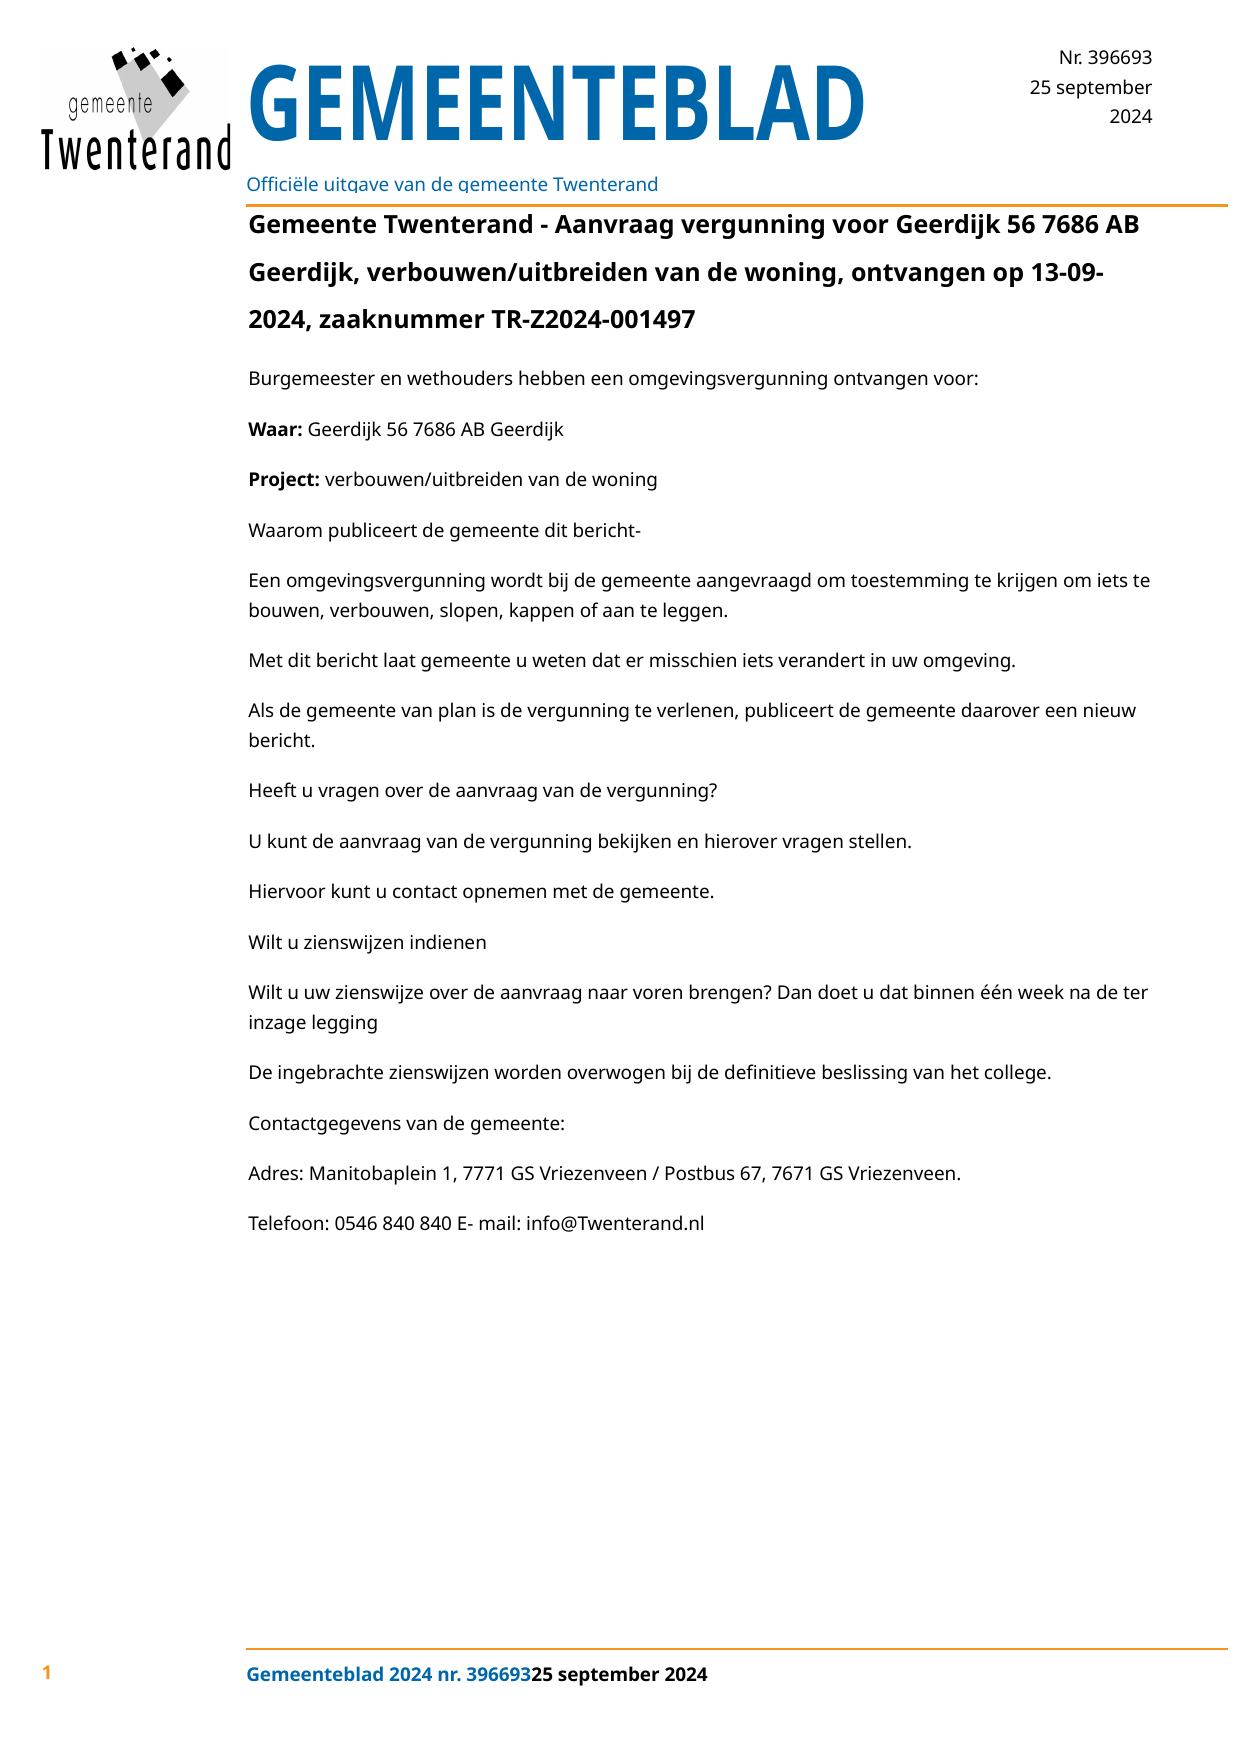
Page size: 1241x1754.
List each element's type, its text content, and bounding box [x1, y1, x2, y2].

text Een omgevingsvergunning wordt bij de gemeente aangevraagd om toestemming te krijgen om iets te bouwen, verbouwen, slopen, kappen of aan te leggen. [248, 567, 1152, 622]
text Met dit bericht laat gemeente u weten dat er misschien iets verandert in uw omgeving. [248, 647, 1152, 673]
text Adres: Manitobaplein 1, 7771 GS Vriezenveen / Postbus 67, 7671 GS Vriezenveen. [248, 1160, 1152, 1186]
text Burgemeester en wethouders hebben een omgevingsvergunning ontvangen voor: [248, 366, 1152, 391]
text Contactgegevens van de gemeente: [248, 1110, 1152, 1135]
picture [41, 47, 231, 172]
text Als de gemeente van plan is de vergunning te verlenen, publiceert de gemeente daarover een nieuw bericht. [248, 698, 1152, 753]
text U kunt de aanvraag van de vergunning bekijken en hierover vragen stellen. [248, 828, 1152, 854]
text Gemeente Twenterand - Aanvraag vergunning voor Geerdijk 56 7686 AB Geerdijk, verbouwen/uitbreiden van de woning, ontvangen op 13-09-2024, zaaknummer TR-Z2024-001497 [248, 207, 1152, 336]
text Waar: Geerdijk 56 7686 AB Geerdijk [248, 416, 1152, 442]
text Hiervoor kunt u contact opnemen met de gemeente. [248, 878, 1152, 904]
text Wilt u zienswijzen indienen [248, 929, 1152, 954]
text Heeft u vragen over de aanvraag van de vergunning? [248, 778, 1152, 803]
text Project: verbouwen/uitbreiden van de woning [248, 466, 1152, 492]
text Telefoon: 0546 840 840 E- mail: info@Twenterand.nl [248, 1211, 1152, 1236]
text Waarom publiceert de gemeente dit bericht- [248, 517, 1152, 542]
text Wilt u uw zienswijze over de aanvraag naar voren brengen? Dan doet u dat binnen één week na de ter inzage legging [248, 979, 1152, 1034]
text De ingebrachte zienswijzen worden overwogen bij de definitieve beslissing van het college. [248, 1059, 1152, 1085]
